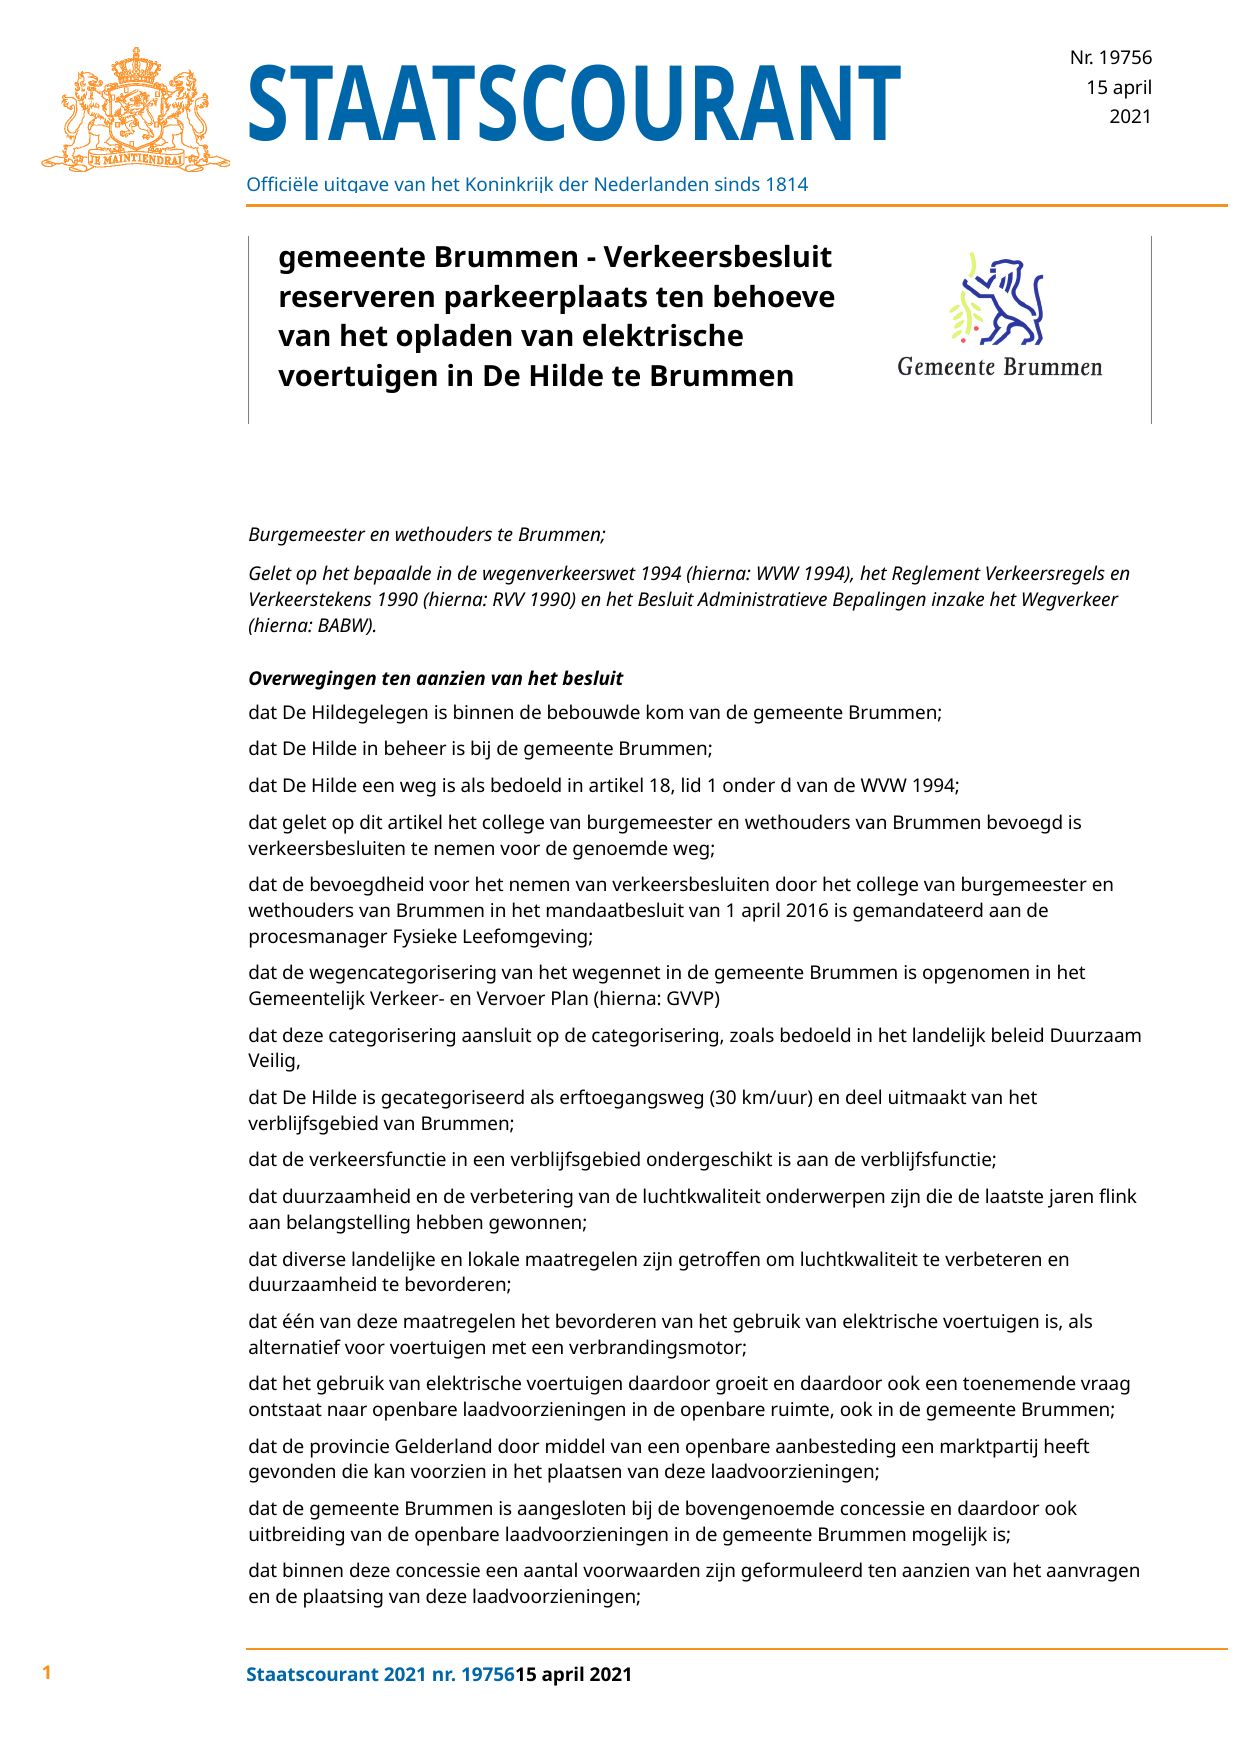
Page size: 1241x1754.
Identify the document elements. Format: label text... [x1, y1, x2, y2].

text dat de provincie Gelderland door middel van een openbare aanbesteding een marktpartij heeft gevonden die kan voorzien in het plaatsen van deze laadvoorzieningen; [248, 1433, 1152, 1484]
text dat deze categorisering aansluit op de categorisering, zoals bedoeld in het landelijk beleid Duurzaam Veilig, [248, 1022, 1152, 1073]
text Overwegingen ten aanzien van het besluit [248, 665, 1152, 691]
text dat De Hilde een weg is als bedoeld in artikel 18, lid 1 onder d van de WVW 1994; [248, 772, 1152, 798]
text dat duurzaamheid en de verbetering van de luchtkwaliteit onderwerpen zijn die de laatste jaren flink aan belangstelling hebben gewonnen; [248, 1183, 1152, 1235]
text dat de verkeersfunctie in een verblijfsgebied ondergeschikt is aan de verblijfsfunctie; [248, 1147, 1152, 1172]
text dat gelet op dit artikel het college van burgemeester en wethouders van Brummen bevoegd is verkeersbesluiten te nemen voor de genoemde weg; [248, 809, 1152, 860]
text dat De Hildegelegen is binnen de bebouwde kom van de gemeente Brummen; [248, 699, 1152, 725]
text dat het gebruik van elektrische voertuigen daardoor groeit en daardoor ook een toenemende vraag ontstaat naar openbare laadvoorzieningen in de openbare ruimte, ook in de gemeente Brummen; [248, 1371, 1152, 1422]
text dat de bevoegdheid voor het nemen van verkeersbesluiten door het college van burgemeester en wethouders van Brummen in het mandaatbesluit van 1 april 2016 is gemandateerd aan de procesmanager Fysieke Leefomgeving; [248, 871, 1152, 948]
text Burgemeester en wethouders te Brummen; [248, 521, 1152, 547]
text dat De Hilde is gecategoriseerd als erftoegangsweg (30 km/uur) en deel uitmaakt van het verblijfsgebied van Brummen; [248, 1084, 1152, 1136]
text dat diverse landelijke en lokale maatregelen zijn getroffen om luchtkwaliteit te verbeteren en duurzaamheid te bevorderen; [248, 1246, 1152, 1297]
picture [882, 236, 1119, 393]
text dat De Hilde in beheer is bij de gemeente Brummen; [248, 736, 1152, 761]
table_header gemeente Brummen - Verkeersbesluit reserveren parkeerplaats ten behoeve van het opladen van elektrische voertuigen in De Hilde te Brummen [249, 236, 850, 424]
picture [41, 47, 231, 172]
text dat de wegencategorisering van het wegennet in de gemeente Brummen is opgenomen in het Gemeentelijk Verkeer- en Vervoer Plan (hierna: GVVP) [248, 959, 1152, 1011]
text dat binnen deze concessie een aantal voorwaarden zijn geformuleerd ten aanzien van het aanvragen en de plaatsing van deze laadvoorzieningen; [248, 1558, 1152, 1609]
text dat de gemeente Brummen is aangesloten bij de bovengenoemde concessie en daardoor ook uitbreiding van de openbare laadvoorzieningen in de gemeente Brummen mogelijk is; [248, 1495, 1152, 1547]
text dat één van deze maatregelen het bevorderen van het gebruik van elektrische voertuigen is, als alternatief voor voertuigen met een verbrandingsmotor; [248, 1308, 1152, 1359]
text Gelet op het bepaalde in de wegenverkeerswet 1994 (hierna: WVW 1994), het Reglement Verkeersregels en Verkeerstekens 1990 (hierna: RVV 1990) en het Besluit Administratieve Bepalingen inzake het Wegverkeer (hierna: BABW). [248, 561, 1152, 638]
table_header [850, 236, 1151, 424]
